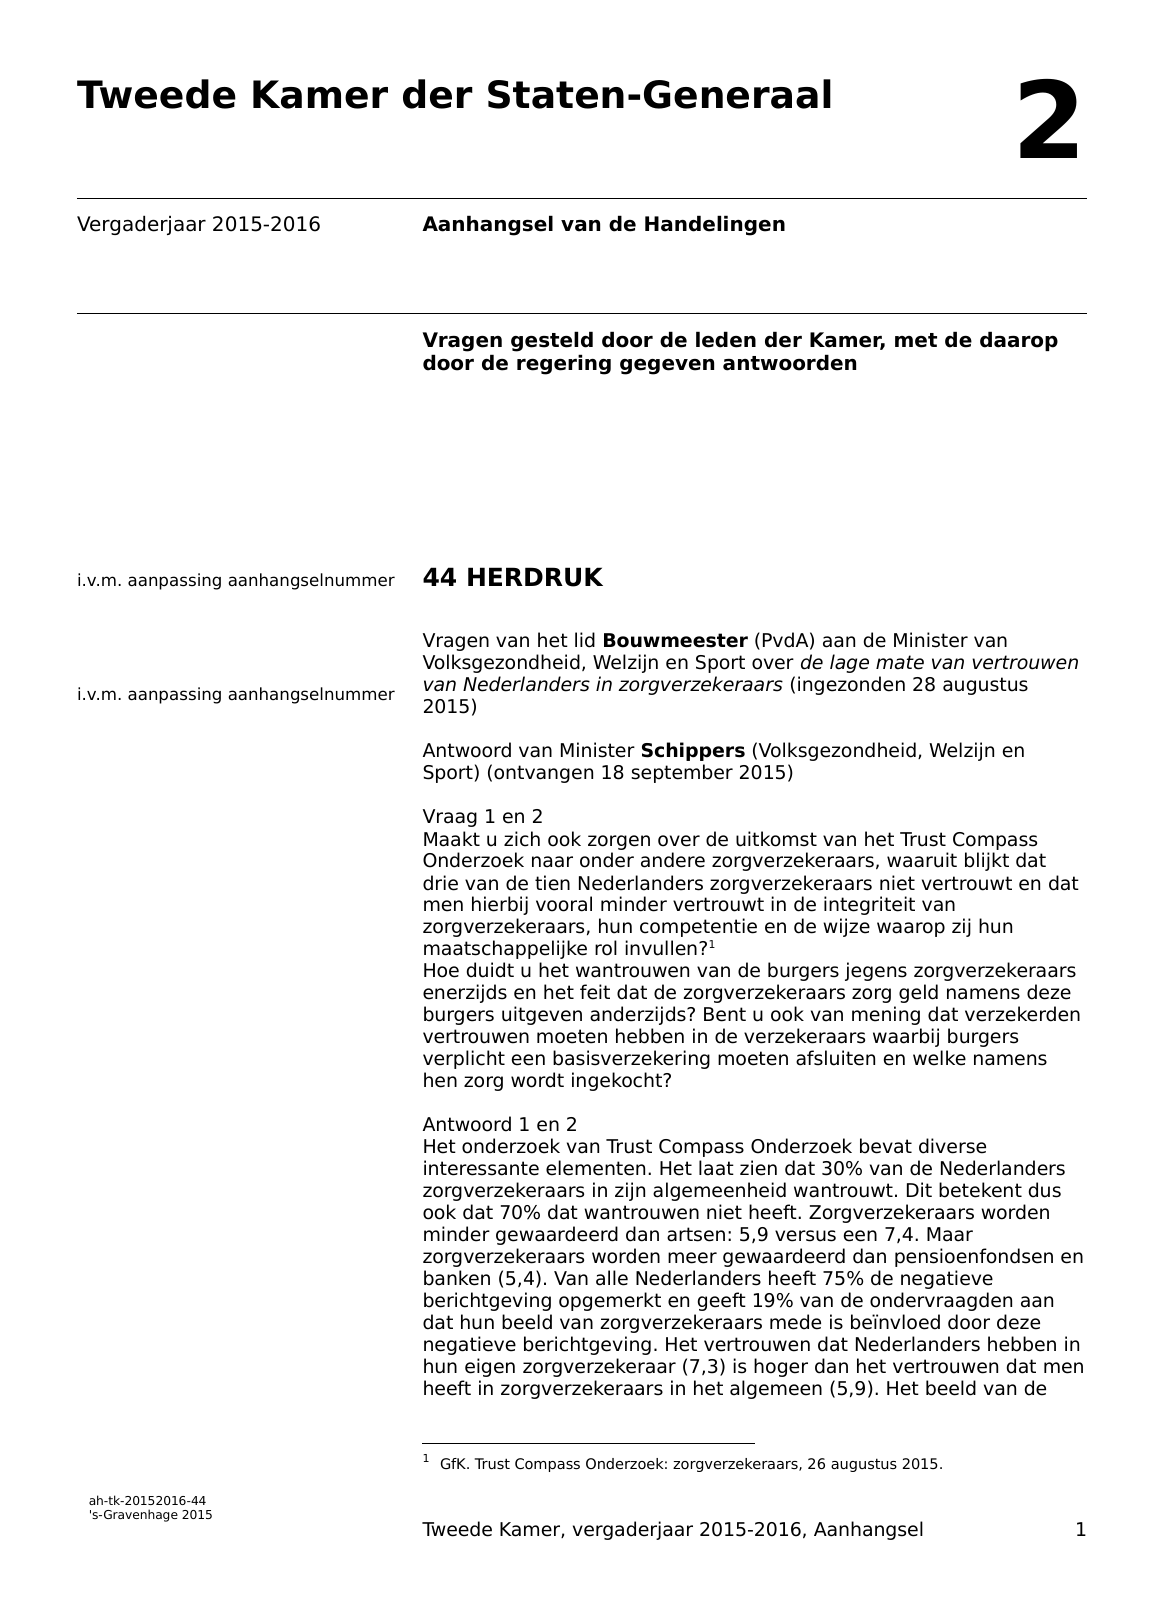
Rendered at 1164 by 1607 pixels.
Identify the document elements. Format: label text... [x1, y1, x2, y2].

text 44 HERDRUK [422, 563, 1087, 592]
text ah-tk-20152016-44 [88, 1494, 323, 1508]
text Het onderzoek van Trust Compass Onderzoek bevat diverse interessante elementen. Het laat zien dat 30% van de Nederlanders zorgverzekeraars in zijn algemeenheid wantrouwt. Dit betekent dus ook dat 70% dat wantrouwen niet heeft. Zorgverzekeraars worden minder gewaardeerd dan artsen: 5,9 versus een 7,4. Maar zorgverzekeraars worden meer gewaardeerd dan pensioenfondsen en banken (5,4). Van alle Nederlanders heeft 75% de negatieve berichtgeving opgemerkt en geeft 19% van de ondervraagden aan dat hun beeld van zorgverzekeraars mede is beïnvloed door deze negatieve berichtgeving. Het vertrouwen dat Nederlanders hebben in hun eigen zorgverzekeraar (7,3) is hoger dan het vertrouwen dat men heeft in zorgverzekeraars in het algemeen (5,9). Het beeld van de [422, 1136, 1087, 1400]
table_cell Vergaderjaar 2015-2016 [77, 199, 422, 313]
text Antwoord van Minister Schippers (Volksgezondheid, Welzijn en Sport) (ontvangen 18 september 2015) [422, 740, 1087, 784]
table_cell Vragen gesteld door de leden der Kamer, met de daarop door de regering gegeven antwoorden [422, 314, 1087, 375]
text Maakt u zich ook zorgen over de uitkomst van het Trust Compass Onderzoek naar onder andere zorgverzekeraars, waaruit blijkt dat drie van de tien Nederlanders zorgverzekeraars niet vertrouwt en dat men hierbij vooral minder vertrouwt in de integriteit van zorgverzekeraars, hun competentie en de wijze waarop zij hun maatschappelijke rol invullen? [422, 828, 1087, 960]
text GfK. Trust Compass Onderzoek: zorgverzekeraars, 26 augustus 2015. [422, 1452, 1087, 1474]
text i.v.m. aanpassing aanhangselnummer [77, 571, 396, 590]
text Vragen van het lid Bouwmeester (PvdA) aan de Minister van Volksgezondheid, Welzijn en Sport over de lage mate van vertrouwen van Nederlanders in zorgverzekeraars (ingezonden 28 augustus 2015) [422, 630, 1087, 718]
table_cell Aanhangsel van de Handelingen [422, 199, 1087, 313]
table_cell [77, 314, 422, 375]
text 's-Gravenhage 2015 [88, 1508, 323, 1522]
table_header Tweede Kamer der Staten-Generaal [77, 59, 886, 198]
text Hoe duidt u het wantrouwen van de burgers jegens zorgverzekeraars enerzijds en het feit dat de zorgverzekeraars zorg geld namens deze burgers uitgeven anderzijds? Bent u ook van mening dat verzekerden vertrouwen moeten hebben in de verzekeraars waarbij burgers verplicht een basisverzekering moeten afsluiten en welke namens hen zorg wordt ingekocht? [422, 960, 1087, 1092]
text [77, 590, 396, 600]
table_header 2 [886, 59, 1087, 198]
text i.v.m. aanpassing aanhangselnummer [77, 685, 396, 704]
text Vraag 1 en 2 [422, 806, 1087, 828]
text Antwoord 1 en 2 [422, 1114, 1087, 1136]
